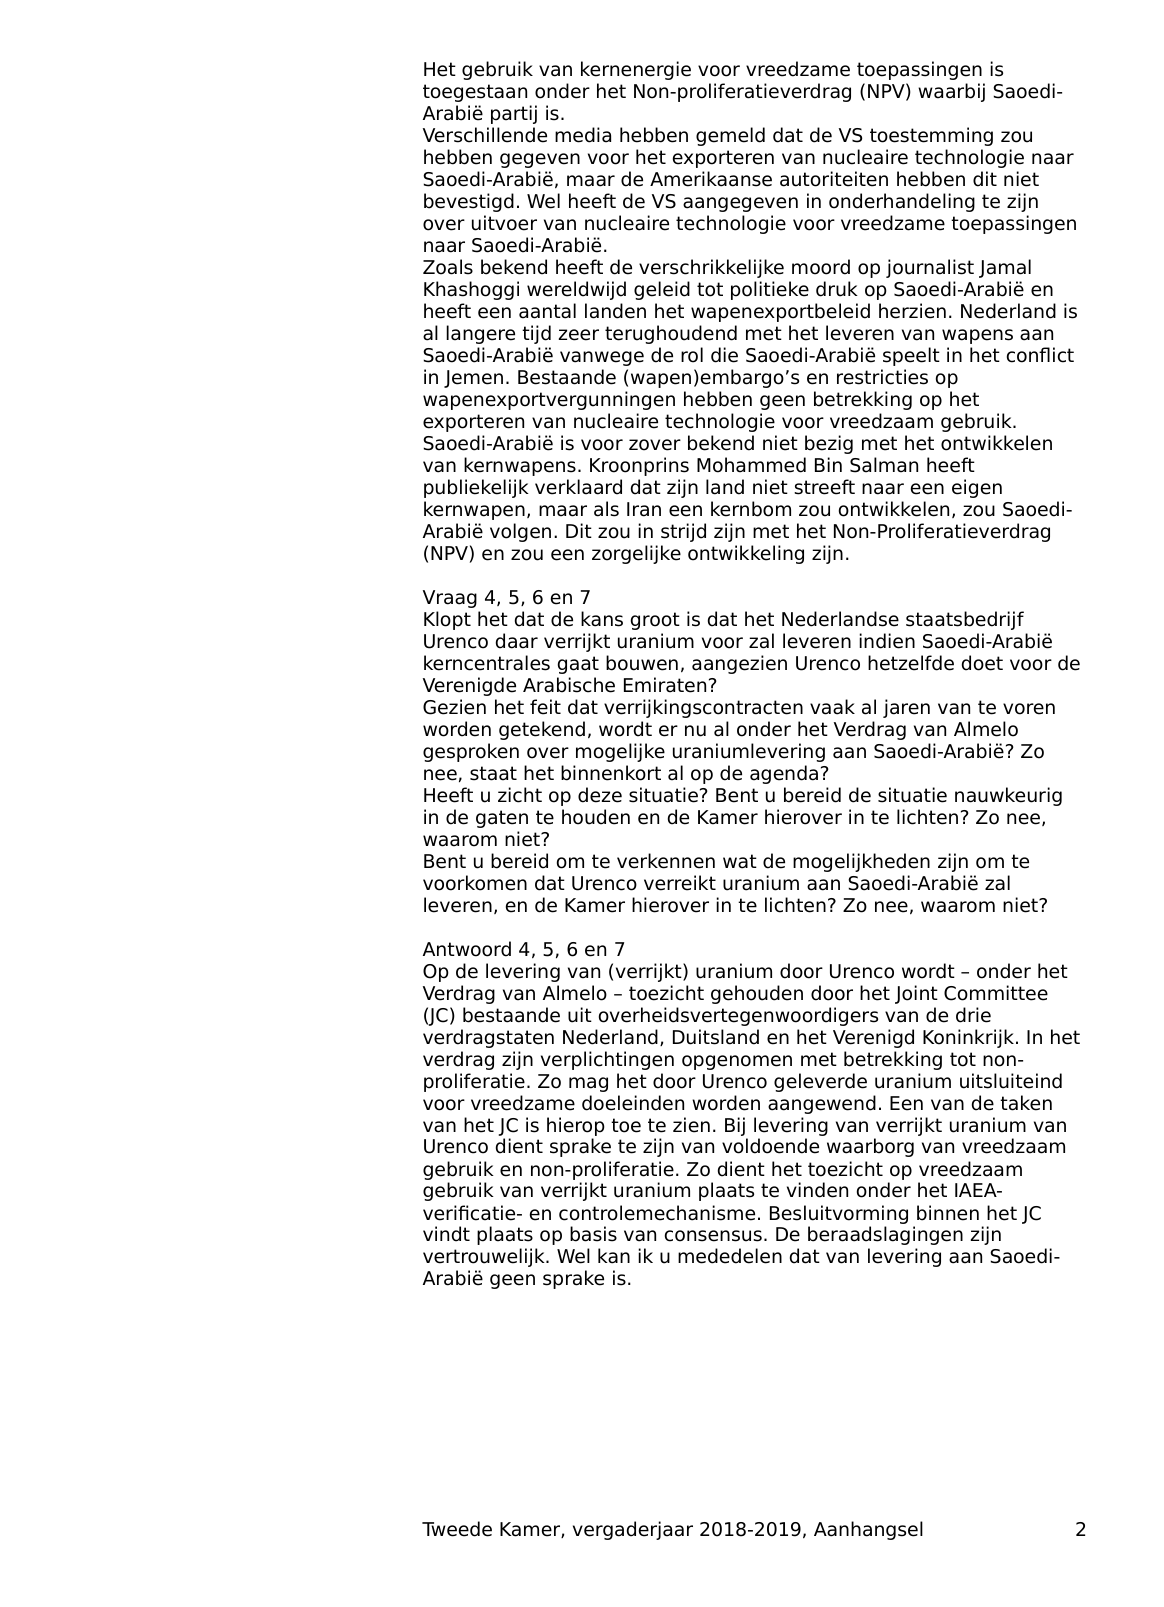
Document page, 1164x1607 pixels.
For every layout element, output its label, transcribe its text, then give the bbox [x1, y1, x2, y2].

text Op de levering van (verrijkt) uranium door Urenco wordt – onder het Verdrag van Almelo – toezicht gehouden door het Joint Committee (JC) bestaande uit overheidsvertegenwoordigers van de drie verdragstaten Nederland, Duitsland en het Verenigd Koninkrijk. In het verdrag zijn verplichtingen opgenomen met betrekking tot non-proliferatie. Zo mag het door Urenco geleverde uranium uitsluiteind voor vreedzame doeleinden worden aangewend. Een van de taken van het JC is hierop toe te zien. Bij levering van verrijkt uranium van Urenco dient sprake te zijn van voldoende waarborg van vreedzaam gebruik en non-proliferatie. Zo dient het toezicht op vreedzaam gebruik van verrijkt uranium plaats te vinden onder het IAEA-verificatie- en controlemechanisme. Besluitvorming binnen het JC vindt plaats op basis van consensus. De beraadslagingen zijn vertrouwelijk. Wel kan ik u mededelen dat van levering aan Saoedi-Arabië geen sprake is. [422, 961, 1087, 1290]
text Gezien het feit dat verrijkingscontracten vaak al jaren van te voren worden getekend, wordt er nu al onder het Verdrag van Almelo gesproken over mogelijke uraniumlevering aan Saoedi-Arabië? Zo nee, staat het binnenkort al op de agenda? [422, 697, 1087, 784]
text Het gebruik van kernenergie voor vreedzame toepassingen is toegestaan onder het Non-proliferatieverdrag (NPV) waarbij Saoedi-Arabië partij is. [422, 59, 1087, 125]
text Bent u bereid om te verkennen wat de mogelijkheden zijn om te voorkomen dat Urenco verreikt uranium aan Saoedi-Arabië zal leveren, en de Kamer hierover in te lichten? Zo nee, waarom niet? [422, 851, 1087, 916]
text Klopt het dat de kans groot is dat het Nederlandse staatsbedrijf Urenco daar verrijkt uranium voor zal leveren indien Saoedi-Arabië kerncentrales gaat bouwen, aangezien Urenco hetzelfde doet voor de Verenigde Arabische Emiraten? [422, 609, 1087, 697]
text Antwoord 4, 5, 6 en 7 [422, 939, 1087, 961]
text Verschillende media hebben gemeld dat de VS toestemming zou hebben gegeven voor het exporteren van nucleaire technologie naar Saoedi-Arabië, maar de Amerikaanse autoriteiten hebben dit niet bevestigd. Wel heeft de VS aangegeven in onderhandeling te zijn over uitvoer van nucleaire technologie voor vreedzame toepassingen naar Saoedi-Arabië. [422, 125, 1087, 257]
text Zoals bekend heeft de verschrikkelijke moord op journalist Jamal Khashoggi wereldwijd geleid tot politieke druk op Saoedi-Arabië en heeft een aantal landen het wapenexportbeleid herzien. Nederland is al langere tijd zeer terughoudend met het leveren van wapens aan Saoedi-Arabië vanwege de rol die Saoedi-Arabië speelt in het conflict in Jemen. Bestaande (wapen)embargo’s en restricties op wapenexportvergunningen hebben geen betrekking op het exporteren van nucleaire technologie voor vreedzaam gebruik. [422, 257, 1087, 433]
text Heeft u zicht op deze situatie? Bent u bereid de situatie nauwkeurig in de gaten te houden en de Kamer hierover in te lichten? Zo nee, waarom niet? [422, 784, 1087, 851]
text Vraag 4, 5, 6 en 7 [422, 587, 1087, 609]
text Saoedi-Arabië is voor zover bekend niet bezig met het ontwikkelen van kernwapens. Kroonprins Mohammed Bin Salman heeft publiekelijk verklaard dat zijn land niet streeft naar een eigen kernwapen, maar als Iran een kernbom zou ontwikkelen, zou Saoedi-Arabië volgen. Dit zou in strijd zijn met het Non-Proliferatieverdrag (NPV) en zou een zorgelijke ontwikkeling zijn. [422, 433, 1087, 564]
